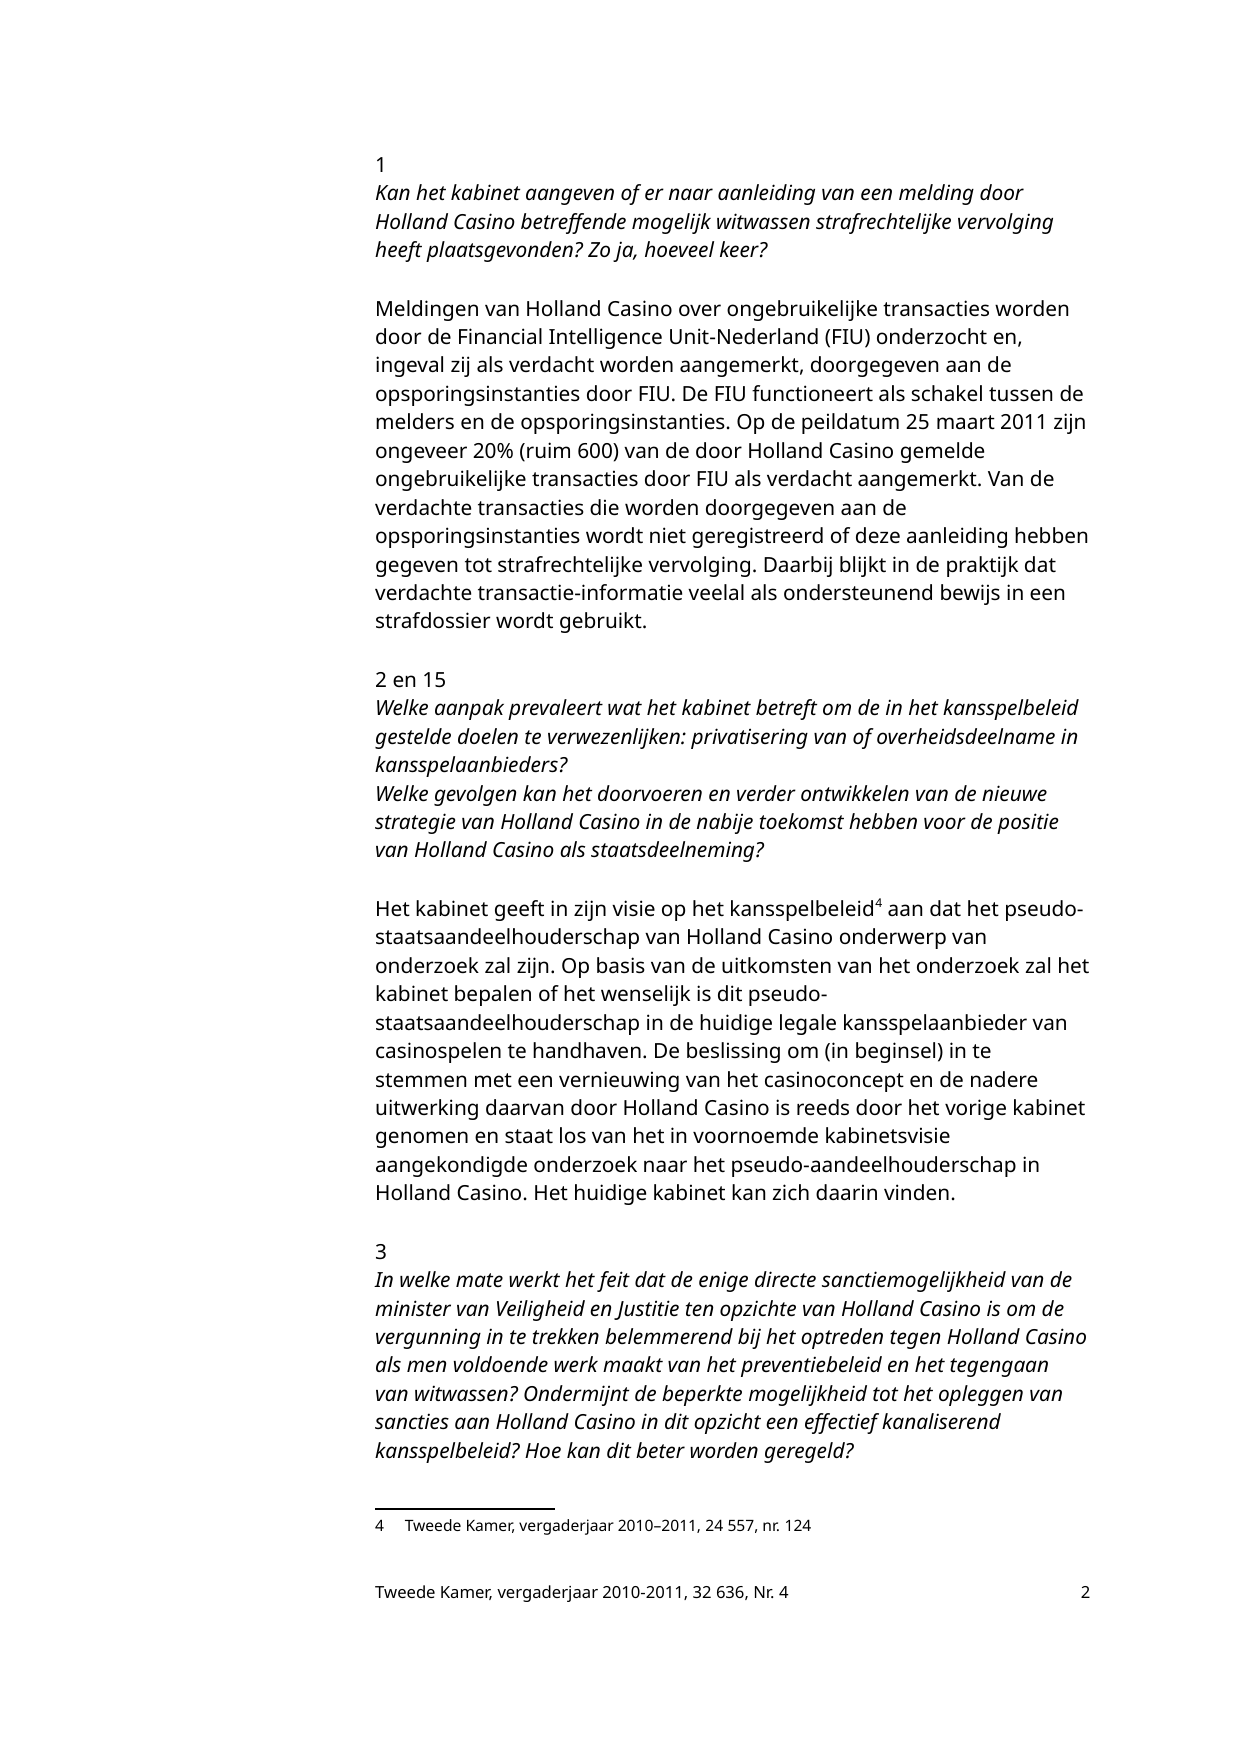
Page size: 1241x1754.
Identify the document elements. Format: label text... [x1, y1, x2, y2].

text Tweede Kamer, vergaderjaar 2010–2011, 24 557, nr. 124 [375, 1508, 1090, 1536]
text Welke gevolgen kan het doorvoeren en verder ontwikkelen van de nieuwe strategie van Holland Casino in de nabije toekomst hebben voor de positie van Holland Casino als staatsdeelneming? [375, 779, 1090, 864]
text 1 [375, 150, 1090, 178]
text Meldingen van Holland Casino over ongebruikelijke transacties worden door de Financial Intelligence Unit-Nederland (FIU) onderzocht en, ingeval zij als verdacht worden aangemerkt, doorgegeven aan de opsporingsinstanties door FIU. De FIU functioneert als schakel tussen de melders en de opsporingsinstanties. Op de peildatum 25 maart 2011 zijn ongeveer 20% (ruim 600) van de door Holland Casino gemelde ongebruikelijke transacties door FIU als verdacht aangemerkt. Van de verdachte transacties die worden doorgegeven aan de opsporingsinstanties wordt niet geregistreerd of deze aanleiding hebben gegeven tot strafrechtelijke vervolging. Daarbij blijkt in de praktijk dat verdachte transactie-informatie veelal als ondersteunend bewijs in een strafdossier wordt gebruikt. [375, 294, 1090, 635]
text 2 en 15 [375, 665, 1090, 693]
text Het kabinet geeft in zijn visie op het kansspelbeleid aan dat het pseudo-staatsaandeelhouderschap van Holland Casino onderwerp van onderzoek zal zijn. Op basis van de uitkomsten van het onderzoek zal het kabinet bepalen of het wenselijk is dit pseudo-staatsaandeelhouderschap in de huidige legale kansspelaanbieder van casinospelen te handhaven. De beslissing om (in beginsel) in te stemmen met een vernieuwing van het casinoconcept en de nadere uitwerking daarvan door Holland Casino is reeds door het vorige kabinet genomen en staat los van het in voornoemde kabinetsvisie aangekondigde onderzoek naar het pseudo-aandeelhouderschap in Holland Casino. Het huidige kabinet kan zich daarin vinden. [375, 894, 1090, 1207]
text In welke mate werkt het feit dat de enige directe sanctiemogelijkheid van de minister van Veiligheid en Justitie ten opzichte van Holland Casino is om de vergunning in te trekken belemmerend bij het optreden tegen Holland Casino als men voldoende werk maakt van het preventiebeleid en het tegengaan van witwassen? Ondermijnt de beperkte mogelijkheid tot het opleggen van sancties aan Holland Casino in dit opzicht een effectief kanaliserend kansspelbeleid? Hoe kan dit beter worden geregeld? [375, 1265, 1090, 1464]
text Kan het kabinet aangeven of er naar aanleiding van een melding door Holland Casino betreffende mogelijk witwassen strafrechtelijke vervolging heeft plaatsgevonden? Zo ja, hoeveel keer? [375, 178, 1090, 264]
text 3 [375, 1237, 1090, 1265]
text Welke aanpak prevaleert wat het kabinet betreft om de in het kansspelbeleid gestelde doelen te verwezenlijken: privatisering van of overheidsdeelname in kansspelaanbieders? [375, 693, 1090, 779]
